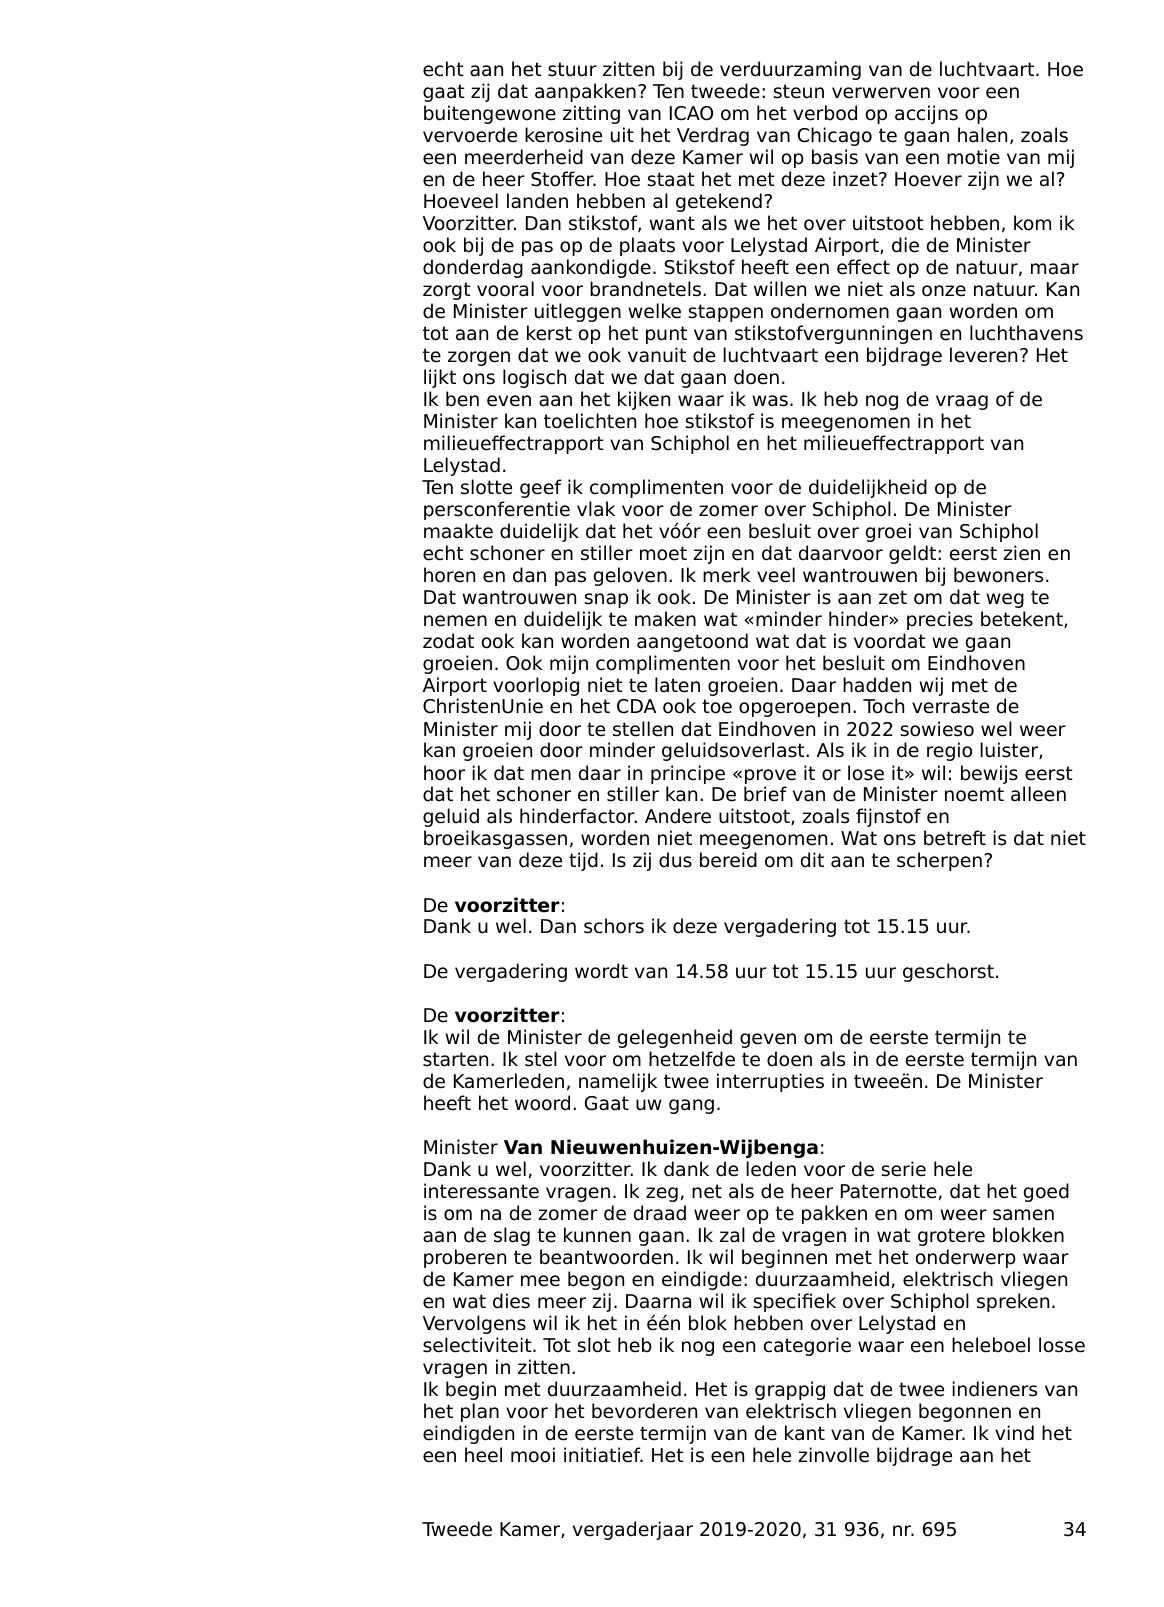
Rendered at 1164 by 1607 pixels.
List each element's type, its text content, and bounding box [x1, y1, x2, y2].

text Ik ben even aan het kijken waar ik was. Ik heb nog de vraag of de Minister kan toelichten hoe stikstof is meegenomen in het milieueffectrapport van Schiphol en het milieueffectrapport van Lelystad. [422, 389, 1087, 477]
text echt aan het stuur zitten bij de verduurzaming van de luchtvaart. Hoe gaat zij dat aanpakken? Ten tweede: steun verwerven voor een buitengewone zitting van ICAO om het verbod op accijns op vervoerde kerosine uit het Verdrag van Chicago te gaan halen, zoals een meerderheid van deze Kamer wil op basis van een motie van mij en de heer Stoffer. Hoe staat het met deze inzet? Hoever zijn we al? Hoeveel landen hebben al getekend? [422, 59, 1087, 213]
text Ik wil de Minister de gelegenheid geven om de eerste termijn te starten. Ik stel voor om hetzelfde te doen als in de eerste termijn van de Kamerleden, namelijk twee interrupties in tweeën. De Minister heeft het woord. Gaat uw gang. [422, 1027, 1087, 1115]
text Ten slotte geef ik complimenten voor de duidelijkheid op de persconferentie vlak voor de zomer over Schiphol. De Minister maakte duidelijk dat het vóór een besluit over groei van Schiphol echt schoner en stiller moet zijn en dat daarvoor geldt: eerst zien en horen en dan pas geloven. Ik merk veel wantrouwen bij bewoners. Dat wantrouwen snap ik ook. De Minister is aan zet om dat weg te nemen en duidelijk te maken wat «minder hinder» precies betekent, zodat ook kan worden aangetoond wat dat is voordat we gaan groeien. Ook mijn complimenten voor het besluit om Eindhoven Airport voorlopig niet te laten groeien. Daar hadden wij met de ChristenUnie en het CDA ook toe opgeroepen. Toch verraste de Minister mij door te stellen dat Eindhoven in 2022 sowieso wel weer kan groeien door minder geluidsoverlast. Als ik in de regio luister, hoor ik dat men daar in principe «prove it or lose it» wil: bewijs eerst dat het schoner en stiller kan. De brief van de Minister noemt alleen geluid als hinderfactor. Andere uitstoot, zoals fijnstof en broeikasgassen, worden niet meegenomen. Wat ons betreft is dat niet meer van deze tijd. Is zij dus bereid om dit aan te scherpen? [422, 477, 1087, 872]
text De vergadering wordt van 14.58 uur tot 15.15 uur geschorst. [422, 961, 1087, 983]
text Minister Van Nieuwenhuizen-Wijbenga: [422, 1137, 1087, 1159]
text Dank u wel, voorzitter. Ik dank de leden voor de serie hele interessante vragen. Ik zeg, net als de heer Paternotte, dat het goed is om na de zomer de draad weer op te pakken en om weer samen aan de slag te kunnen gaan. Ik zal de vragen in wat grotere blokken proberen te beantwoorden. Ik wil beginnen met het onderwerp waar de Kamer mee begon en eindigde: duurzaamheid, elektrisch vliegen en wat dies meer zij. Daarna wil ik specifiek over Schiphol spreken. Vervolgens wil ik het in één blok hebben over Lelystad en selectiviteit. Tot slot heb ik nog een categorie waar een heleboel losse vragen in zitten. [422, 1159, 1087, 1379]
text De voorzitter: [422, 894, 1087, 916]
text Ik begin met duurzaamheid. Het is grappig dat de twee indieners van het plan voor het bevorderen van elektrisch vliegen begonnen en eindigden in de eerste termijn van de kant van de Kamer. Ik vind het een heel mooi initiatief. Het is een hele zinvolle bijdrage aan het [422, 1379, 1087, 1467]
text Dank u wel. Dan schors ik deze vergadering tot 15.15 uur. [422, 916, 1087, 938]
text Voorzitter. Dan stikstof, want als we het over uitstoot hebben, kom ik ook bij de pas op de plaats voor Lelystad Airport, die de Minister donderdag aankondigde. Stikstof heeft een effect op de natuur, maar zorgt vooral voor brandnetels. Dat willen we niet als onze natuur. Kan de Minister uitleggen welke stappen ondernomen gaan worden om tot aan de kerst op het punt van stikstofvergunningen en luchthavens te zorgen dat we ook vanuit de luchtvaart een bijdrage leveren? Het lijkt ons logisch dat we dat gaan doen. [422, 213, 1087, 389]
text De voorzitter: [422, 1005, 1087, 1027]
